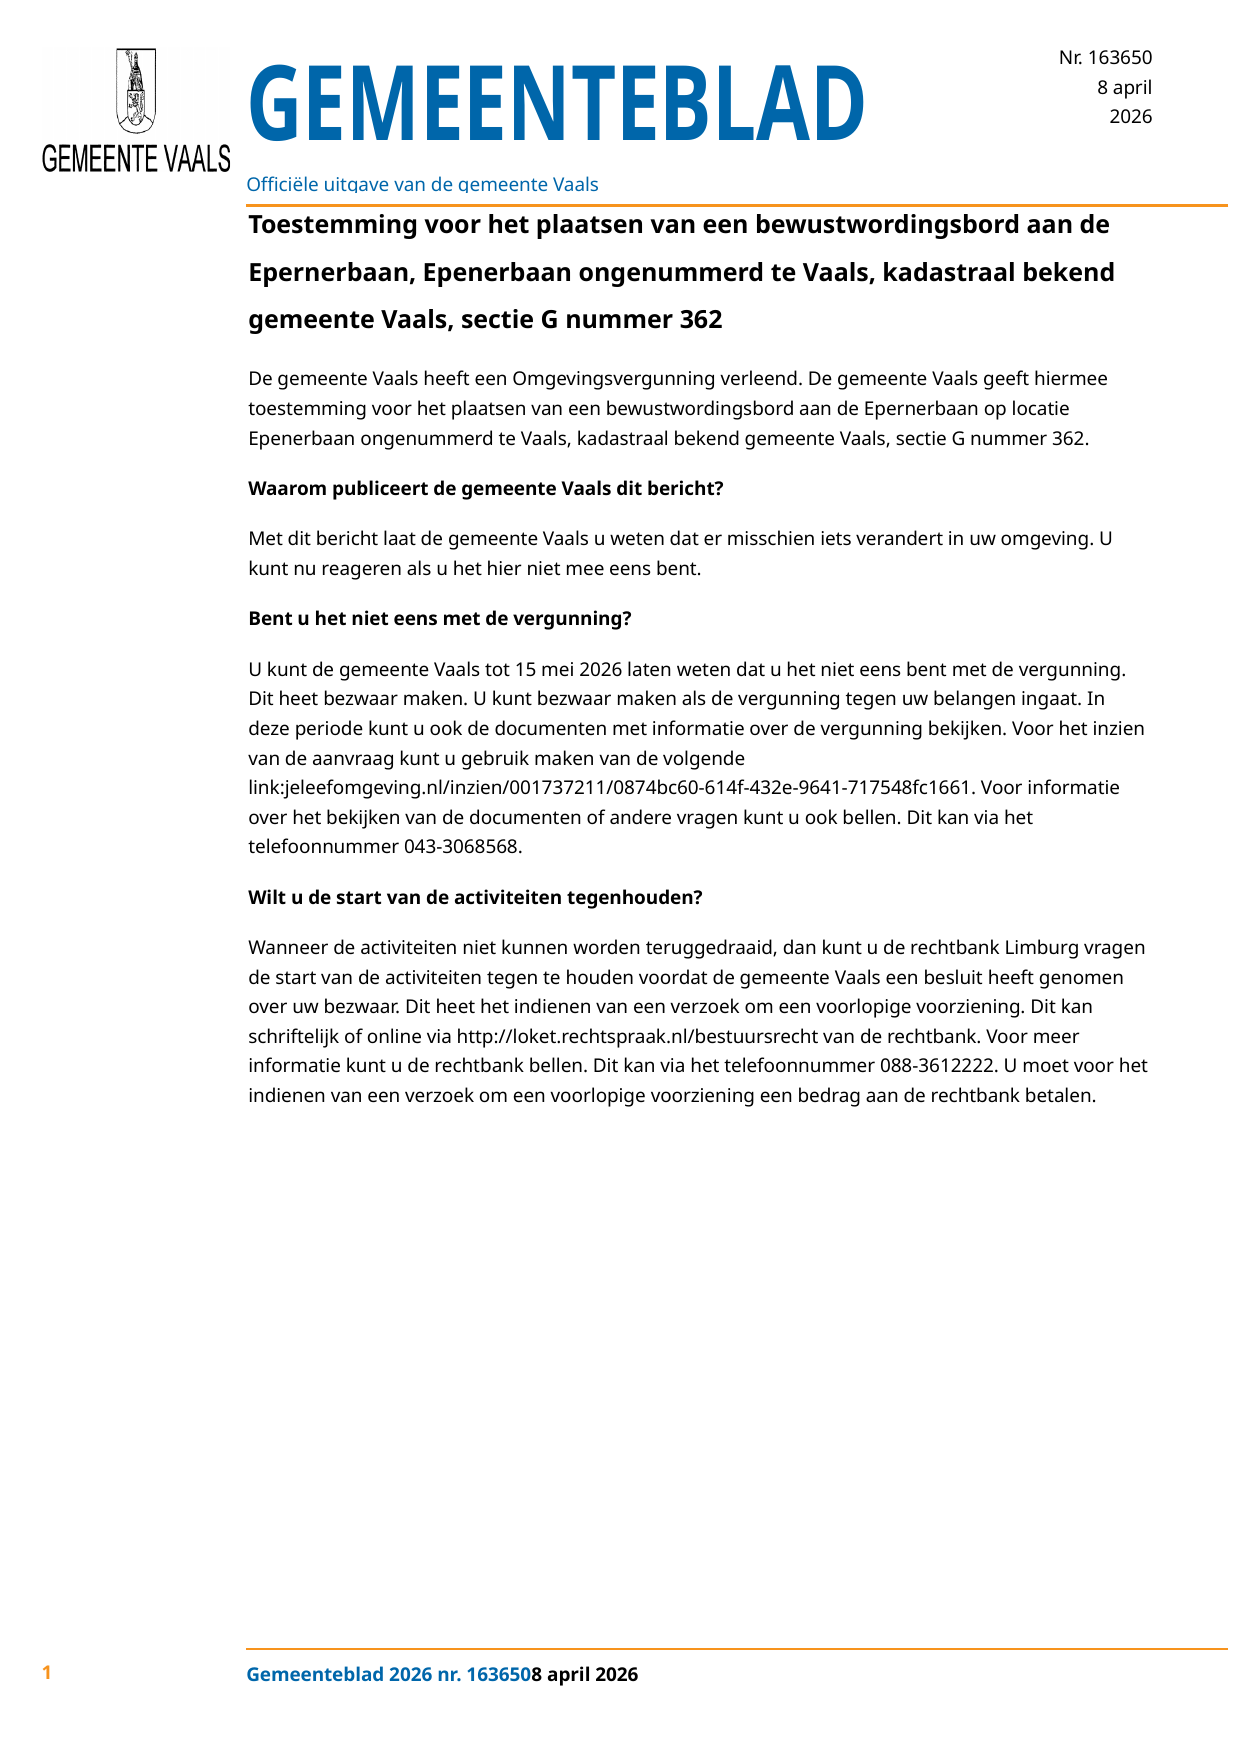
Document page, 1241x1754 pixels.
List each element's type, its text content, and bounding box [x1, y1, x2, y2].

text Toestemming voor het plaatsen van een bewustwordingsbord aan de Epernerbaan, Epenerbaan ongenummerd te Vaals, kadastraal bekend gemeente Vaals, sectie G nummer 362 [248, 207, 1152, 336]
picture [41, 47, 231, 172]
text Bent u het niet eens met de vergunning? [248, 606, 1152, 631]
text Met dit bericht laat de gemeente Vaals u weten dat er misschien iets verandert in uw omgeving. U kunt nu reageren als u het hier niet mee eens bent. [248, 526, 1152, 581]
text U kunt de gemeente Vaals tot 15 mei 2026 laten weten dat u het niet eens bent met de vergunning. Dit heet bezwaar maken. U kunt bezwaar maken als de vergunning tegen uw belangen ingaat. In deze periode kunt u ook de documenten met informatie over de vergunning bekijken. Voor het inzien van de aanvraag kunt u gebruik maken van de volgende link:jeleefomgeving.nl/inzien/001737211/0874bc60-614f-432e-9641-717548fc1661. Voor informatie over het bekijken van de documenten of andere vragen kunt u ook bellen. Dit kan via het telefoonnummer 043-3068568. [248, 656, 1152, 859]
text Waarom publiceert de gemeente Vaals dit bericht? [248, 475, 1152, 501]
text De gemeente Vaals heeft een Omgevingsvergunning verleend. De gemeente Vaals geeft hiermee toestemming voor het plaatsen van een bewustwordingsbord aan de Epernerbaan op locatie Epenerbaan ongenummerd te Vaals, kadastraal bekend gemeente Vaals, sectie G nummer 362. [248, 366, 1152, 450]
text Wanneer de activiteiten niet kunnen worden teruggedraaid, dan kunt u de rechtbank Limburg vragen de start van de activiteiten tegen te houden voordat de gemeente Vaals een besluit heeft genomen over uw bezwaar. Dit heet het indienen van een verzoek om een voorlopige voorziening. Dit kan schriftelijk of online via http://loket.rechtspraak.nl/bestuursrecht van de rechtbank. Voor meer informatie kunt u de rechtbank bellen. Dit kan via het telefoonnummer 088-3612222. U moet voor het indienen van een verzoek om een voorlopige voorziening een bedrag aan de rechtbank betalen. [248, 934, 1152, 1108]
text Wilt u de start van de activiteiten tegenhouden? [248, 884, 1152, 909]
